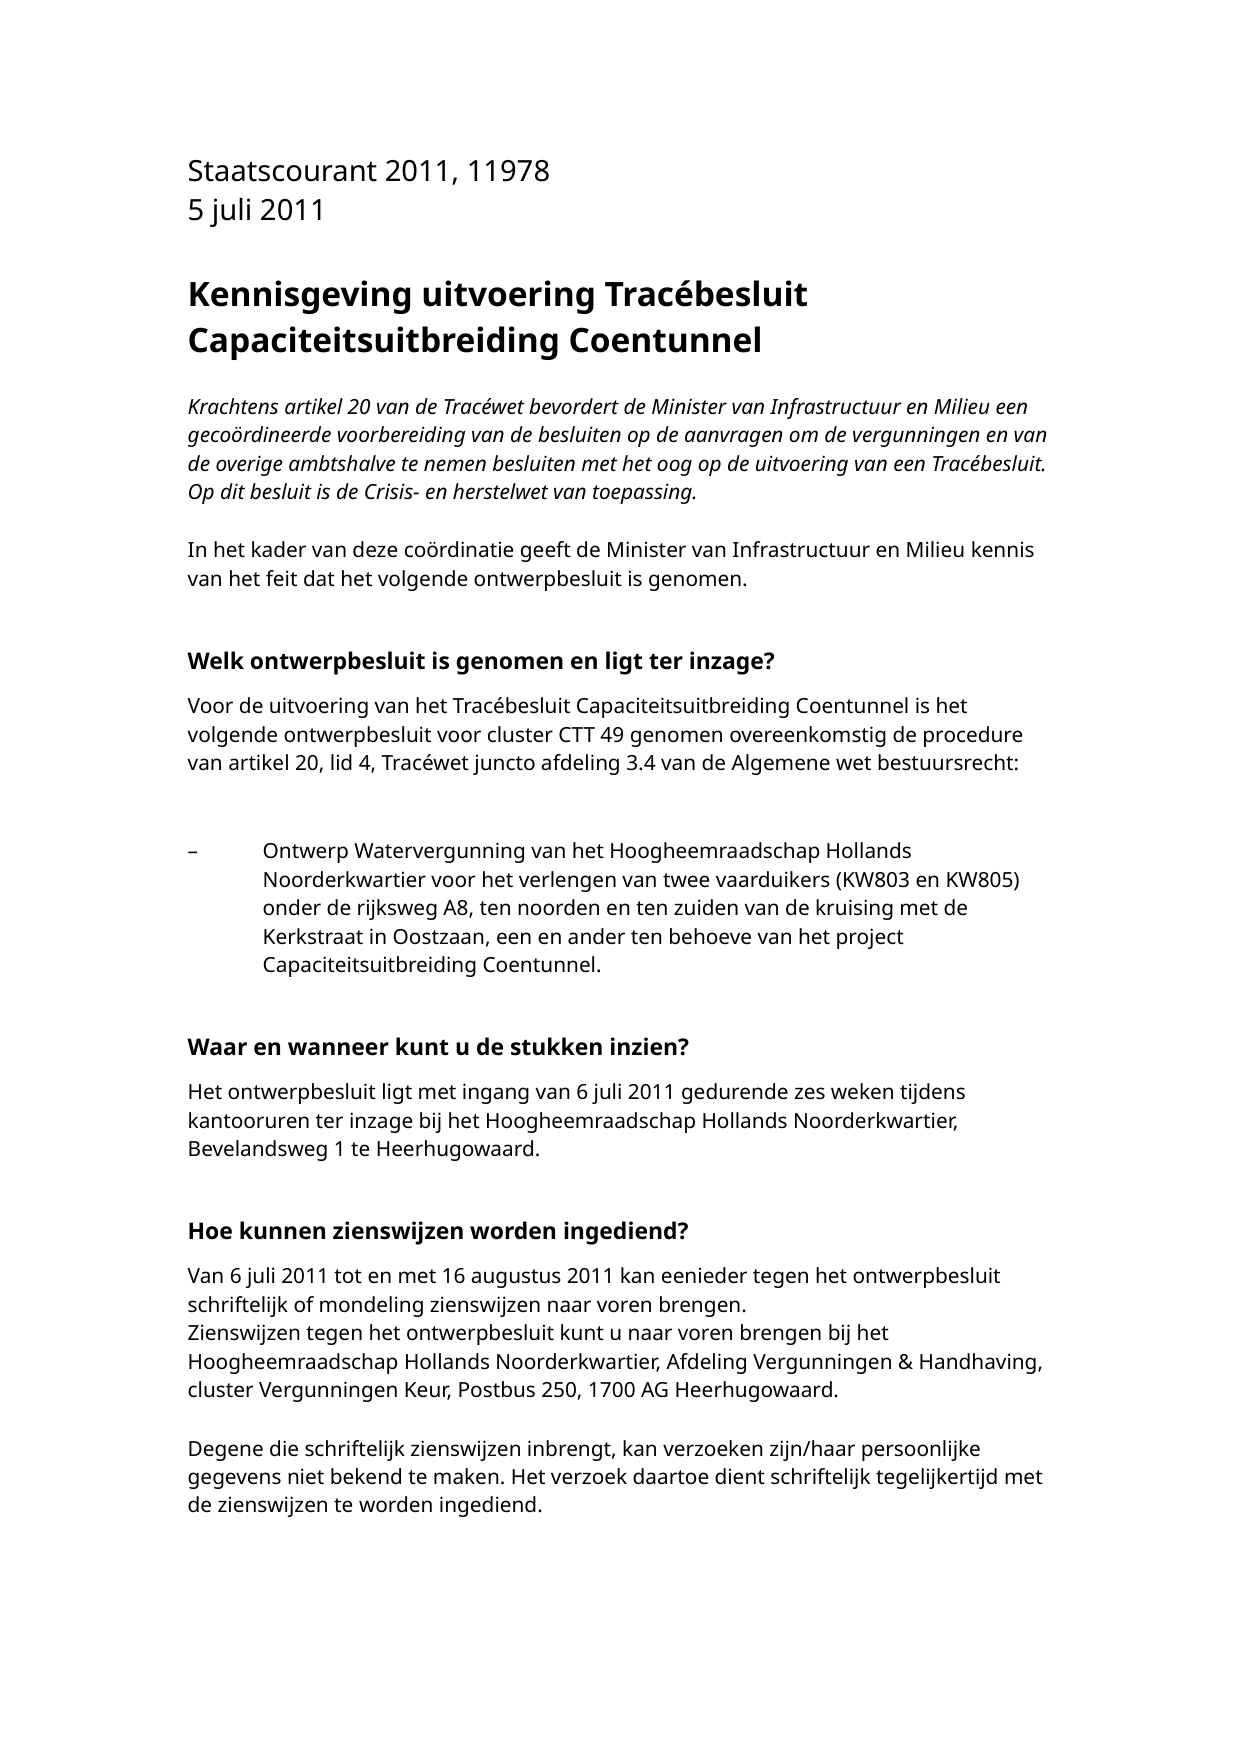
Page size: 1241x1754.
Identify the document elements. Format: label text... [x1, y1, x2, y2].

text Staatscourant 2011, 11978 [187, 150, 1053, 190]
text 5 juli 2011 [187, 190, 1053, 229]
text Krachtens artikel 20 van de Tracéwet bevordert de Minister van Infrastructuur en Milieu een gecoördineerde voorbereiding van de besluiten op de aanvragen om de vergunningen en van de overige ambtshalve te nemen besluiten met het oog op de uitvoering van een Tracébesluit. Op dit besluit is de Crisis- en herstelwet van toepassing. [187, 392, 1053, 506]
text Zienswijzen tegen het ontwerpbesluit kunt u naar voren brengen bij het Hoogheemraadschap Hollands Noorderkwartier, Afdeling Vergunningen & Handhaving, cluster Vergunningen Keur, Postbus 250, 1700 AG Heerhugowaard. [187, 1318, 1053, 1404]
list Ontwerp Watervergunning van het Hoogheemraadschap Hollands Noorderkwartier voor het verlengen van twee vaarduikers (KW803 en KW805) onder de rijksweg A8, ten noorden en ten zuiden van de kruising met de Kerkstraat in Oostzaan, een en ander ten behoeve van het project Capaciteitsuitbreiding Coentunnel. [187, 837, 1053, 979]
text Degene die schriftelijk zienswijzen inbrengt, kan verzoeken zijn/haar persoonlijke gegevens niet bekend te maken. Het verzoek daartoe dient schriftelijk tegelijkertijd met de zienswijzen te worden ingediend. [187, 1434, 1053, 1519]
text Het ontwerpbesluit ligt met ingang van 6 juli 2011 gedurende zes weken tijdens kantooruren ter inzage bij het Hoogheemraadschap Hollands Noorderkwartier, Bevelandsweg 1 te Heerhugowaard. [187, 1077, 1053, 1163]
text Van 6 juli 2011 tot en met 16 augustus 2011 kan eenieder tegen het ontwerpbesluit schriftelijk of mondeling zienswijzen naar voren brengen. [187, 1262, 1053, 1318]
subtitle Kennisgeving uitvoering Tracébesluit Capaciteitsuitbreiding Coentunnel [187, 271, 1053, 362]
subtitle Waar en wanneer kunt u de stukken inzien? [187, 1031, 1053, 1062]
subtitle Hoe kunnen zienswijzen worden ingediend? [187, 1215, 1053, 1247]
text Voor de uitvoering van het Tracébesluit Capaciteitsuitbreiding Coentunnel is het volgende ontwerpbesluit voor cluster CTT 49 genomen overeenkomstig de procedure van artikel 20, lid 4, Tracéwet juncto afdeling 3.4 van de Algemene wet bestuursrecht: [187, 691, 1053, 777]
text In het kader van deze coördinatie geeft de Minister van Infrastructuur en Milieu kennis van het feit dat het volgende ontwerpbesluit is genomen. [187, 536, 1053, 592]
subtitle Welk ontwerpbesluit is genomen en ligt ter inzage? [187, 645, 1053, 676]
